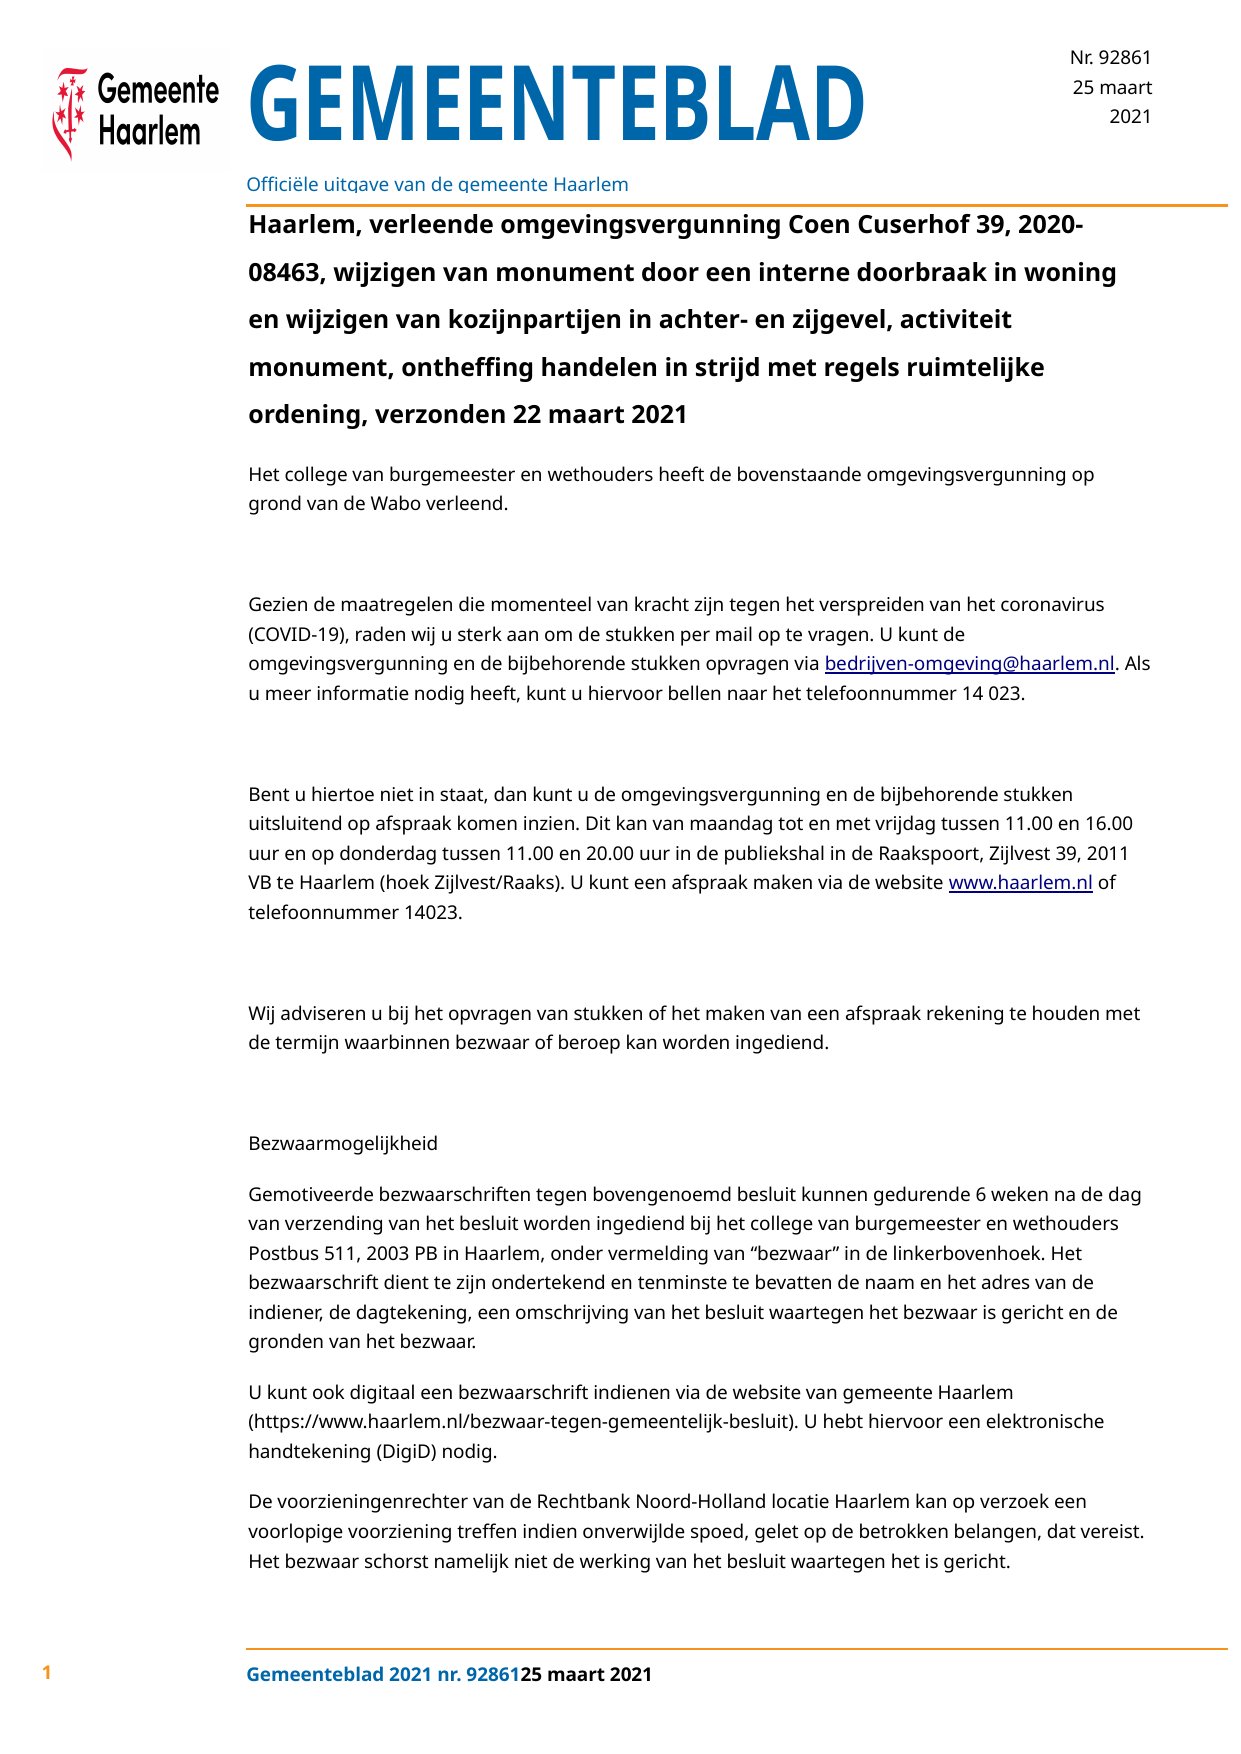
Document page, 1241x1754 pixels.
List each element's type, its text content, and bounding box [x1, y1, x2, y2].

text U kunt ook digitaal een bezwaarschrift indienen via de website van gemeente Haarlem (https://www.haarlem.nl/bezwaar-tegen-gemeentelijk-besluit). U hebt hiervoor een elektronische handtekening (DigiD) nodig. [248, 1379, 1152, 1464]
text Bent u hiertoe niet in staat, dan kunt u de omgevingsvergunning en de bijbehorende stukken uitsluitend op afspraak komen inzien. Dit kan van maandag tot en met vrijdag tussen 11.00 en 16.00 uur en op donderdag tussen 11.00 en 20.00 uur in de publiekshal in de Raakspoort, Zijlvest 39, 2011 VB te Haarlem (hoek Zijlvest/Raaks). U kunt een afspraak maken via de website www.haarlem.nl of telefoonnummer 14023. [248, 781, 1152, 925]
text Haarlem, verleende omgevingsvergunning Coen Cuserhof 39, 2020-08463, wijzigen van monument door een interne doorbraak in woning en wijzigen van kozijnpartijen in achter- en zijgevel, activiteit monument, ontheffing handelen in strijd met regels ruimtelijke ordening, verzonden 22 maart 2021 [248, 207, 1152, 431]
text Wij adviseren u bij het opvragen van stukken of het maken van een afspraak rekening te houden met de termijn waarbinnen bezwaar of beroep kan worden ingediend. [248, 1000, 1152, 1055]
text Het college van burgemeester en wethouders heeft de bovenstaande omgevingsvergunning op grond van de Wabo verleend. [248, 461, 1152, 516]
picture [41, 47, 231, 172]
text De voorzieningenrechter van de Rechtbank Noord-Holland locatie Haarlem kan op verzoek een voorlopige voorziening treffen indien onverwijlde spoed, gelet op de betrokken belangen, dat vereist. Het bezwaar schorst namelijk niet de werking van het besluit waartegen het is gericht. [248, 1489, 1152, 1573]
text Gemotiveerde bezwaarschriften tegen bovengenoemd besluit kunnen gedurende 6 weken na de dag van verzending van het besluit worden ingediend bij het college van burgemeester en wethouders Postbus 511, 2003 PB in Haarlem, onder vermelding van “bezwaar” in de linkerbovenhoek. Het bezwaarschrift dient te zijn ondertekend en tenminste te bevatten de naam en het adres van de indiener, de dagtekening, een omschrijving van het besluit waartegen het bezwaar is gericht en de gronden van het bezwaar. [248, 1181, 1152, 1354]
text Gezien de maatregelen die momenteel van kracht zijn tegen het verspreiden van het coronavirus (COVID-19), raden wij u sterk aan om de stukken per mail op te vragen. U kunt de omgevingsvergunning en de bijbehorende stukken opvragen via bedrijven-omgeving@haarlem.nl. Als u meer informatie nodig heeft, kunt u hiervoor bellen naar het telefoonnummer 14 023. [248, 591, 1152, 706]
text Bezwaarmogelijkheid [248, 1130, 1152, 1156]
